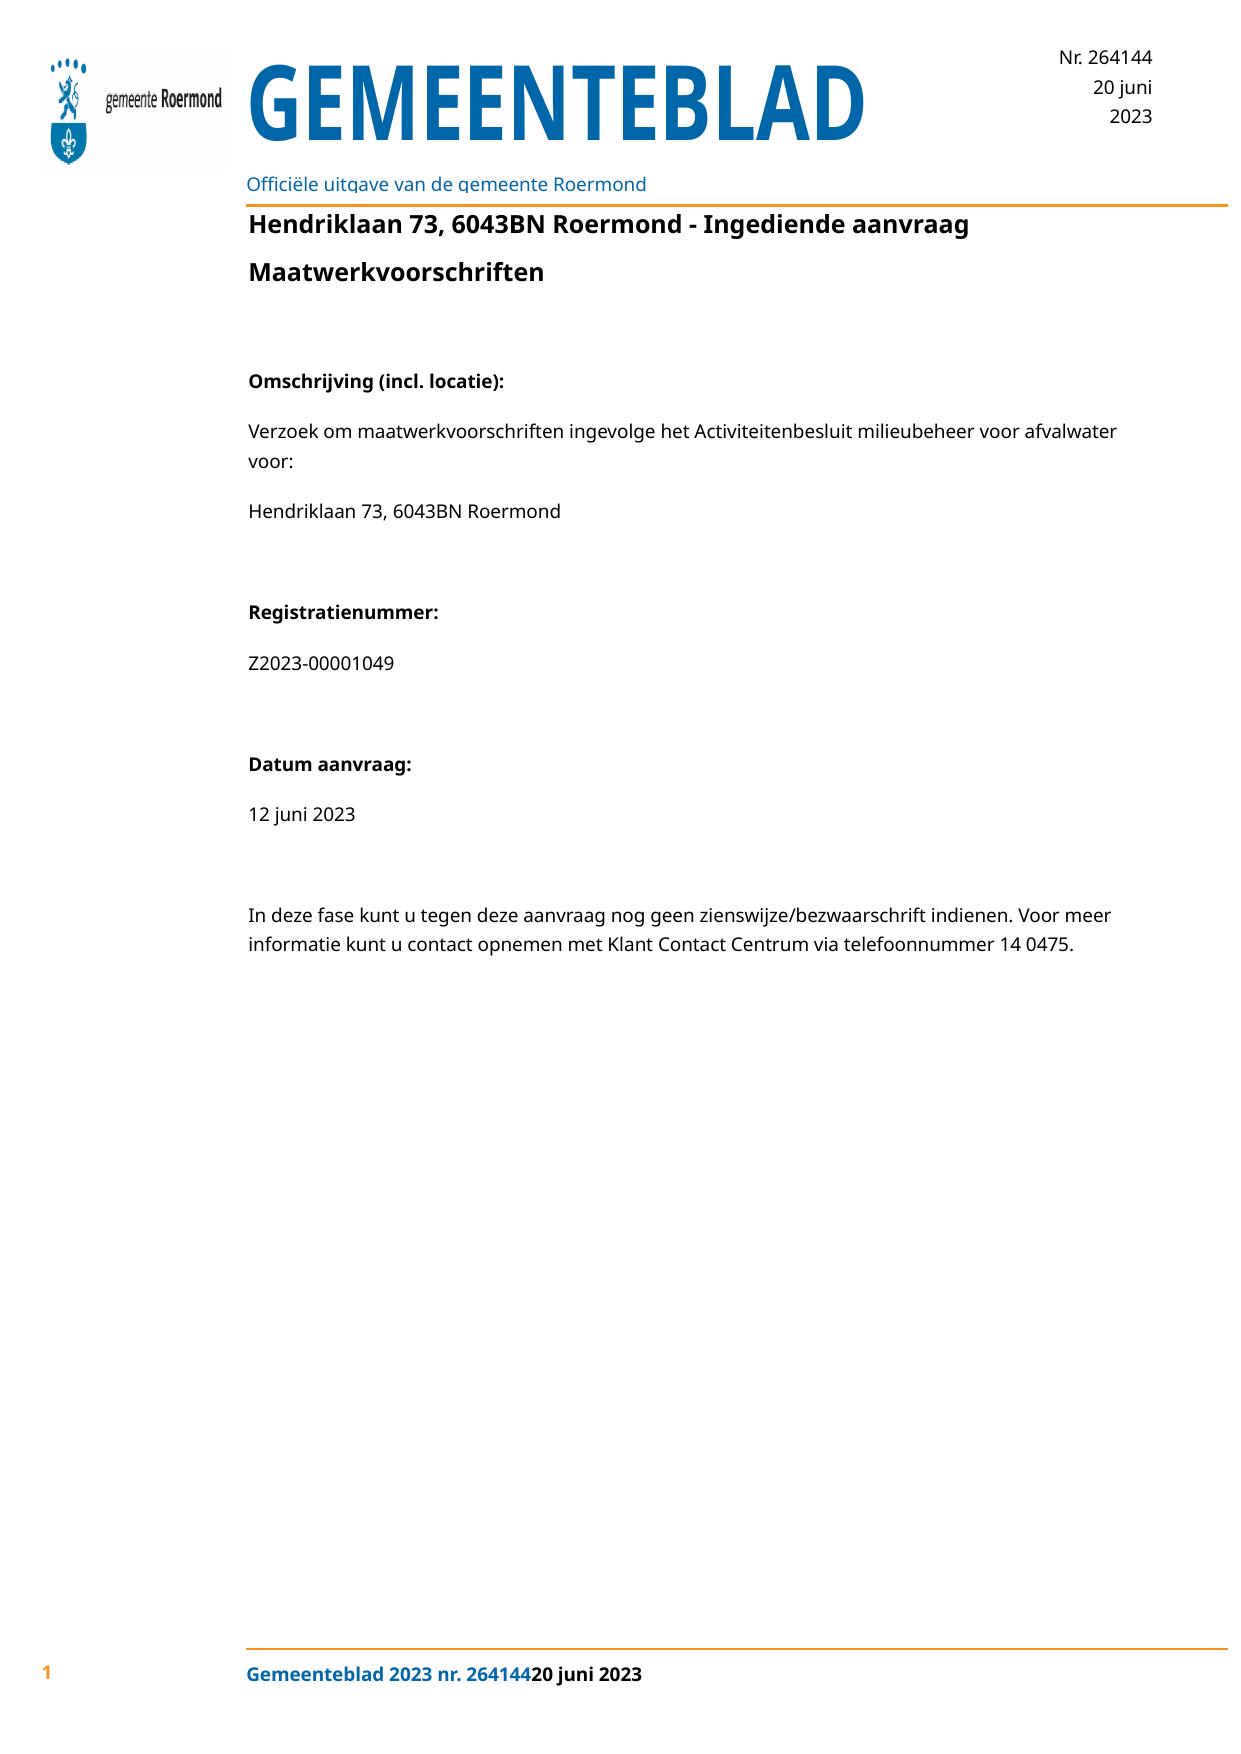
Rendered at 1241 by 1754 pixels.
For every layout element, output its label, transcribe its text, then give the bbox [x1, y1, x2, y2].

picture [41, 47, 231, 172]
text Datum aanvraag: [248, 751, 1152, 777]
text Hendriklaan 73, 6043BN Roermond [248, 499, 1152, 524]
text Omschrijving (incl. locatie): [248, 368, 1152, 394]
text Hendriklaan 73, 6043BN Roermond - Ingediende aanvraag Maatwerkvoorschriften [248, 207, 1152, 288]
text Z2023-00001049 [248, 650, 1152, 676]
text 12 juni 2023 [248, 801, 1152, 827]
text In deze fase kunt u tegen deze aanvraag nog geen zienswijze/bezwaarschrift indienen. Voor meer informatie kunt u contact opnemen met Klant Contact Centrum via telefoonnummer 14 0475. [248, 902, 1152, 957]
text Verzoek om maatwerkvoorschriften ingevolge het Activiteitenbesluit milieubeheer voor afvalwater voor: [248, 419, 1152, 474]
text Registratienummer: [248, 599, 1152, 625]
